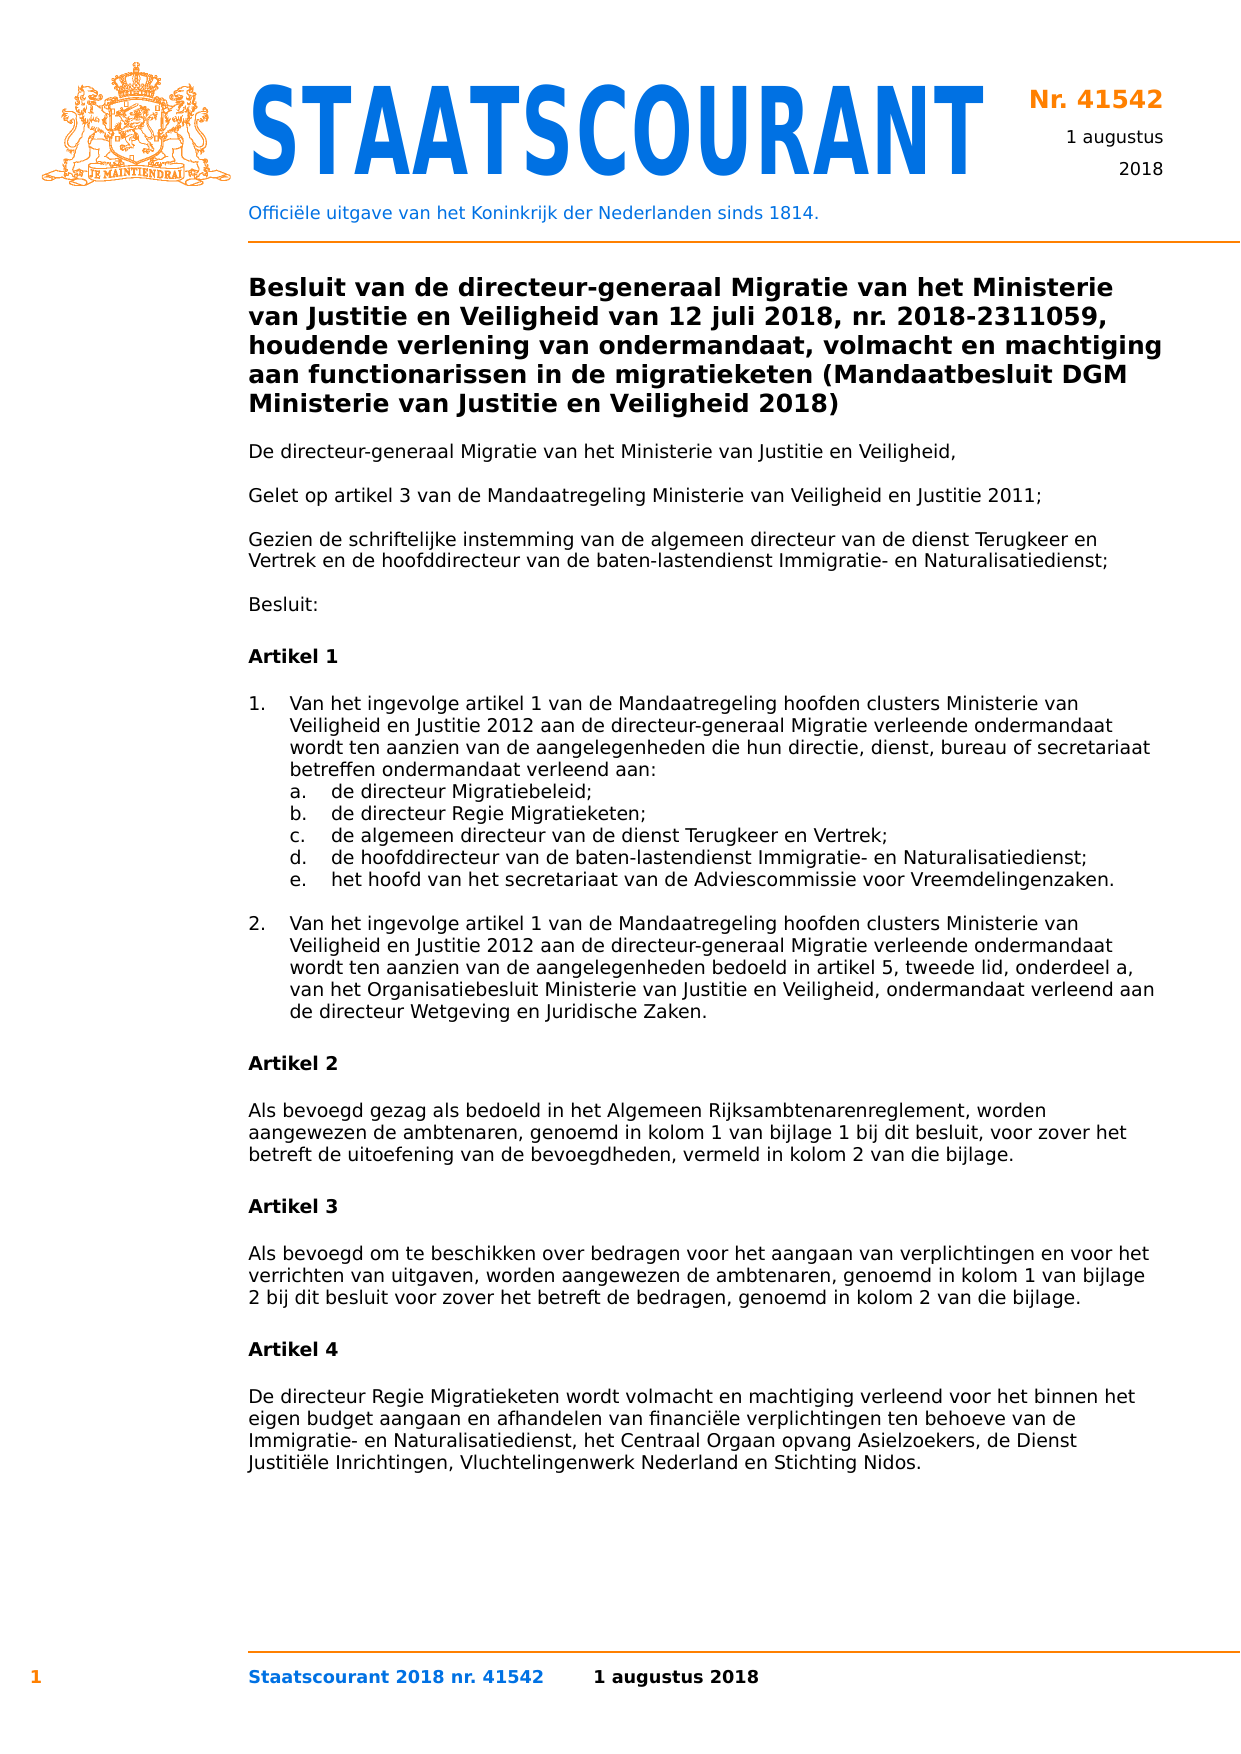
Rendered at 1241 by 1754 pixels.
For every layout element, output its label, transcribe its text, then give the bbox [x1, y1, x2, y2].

text 2. Van het ingevolge artikel 1 van de Mandaatregeling hoofden clusters Ministerie van Veiligheid en Justitie 2012 aan de directeur-generaal Migratie verleende ondermandaat wordt ten aanzien van de aangelegenheden bedoeld in artikel 5, tweede lid, onderdeel a, van het Organisatiebesluit Ministerie van Justitie en Veiligheid, ondermandaat verleend aan de directeur Wetgeving en Juridische Zaken. [248, 913, 1163, 1023]
table_header [25, 62, 248, 241]
subtitle Besluit van de directeur-generaal Migratie van het Ministerie van Justitie en Veiligheid van 12 juli 2018, nr. 2018-2311059, houdende verlening van ondermandaat, volmacht en machtiging aan functionarissen in de migratieketen (Mandaatbesluit DGM Ministerie van Justitie en Veiligheid 2018) [248, 273, 1163, 419]
table_cell Officiële uitgave van het Koninkrijk der Nederlanden sinds 1814. [248, 203, 1240, 241]
text b. de directeur Regie Migratieketen; [289, 803, 1163, 825]
picture [41, 62, 231, 186]
text a. de directeur Migratiebeleid; [289, 781, 1163, 803]
text De directeur-generaal Migratie van het Ministerie van Justitie en Veiligheid, [248, 441, 1163, 463]
text Gezien de schriftelijke instemming van de algemeen directeur van de dienst Terugkeer en Vertrek en de hoofddirecteur van de baten-lastendienst Immigratie- en Naturalisatiedienst; [248, 528, 1163, 572]
subtitle Artikel 1 [248, 646, 1163, 668]
text Als bevoegd gezag als bedoeld in het Algemeen Rijksambtenarenreglement, worden aangewezen de ambtenaren, genoemd in kolom 1 van bijlage 1 bij dit besluit, voor zover het betreft de uitoefening van de bevoegdheden, vermeld in kolom 2 van die bijlage. [248, 1100, 1163, 1166]
subtitle Artikel 2 [248, 1053, 1163, 1075]
text De directeur Regie Migratieketen wordt volmacht en machtiging verleend voor het binnen het eigen budget aangaan en afhandelen van financiële verplichtingen ten behoeve van de Immigratie- en Naturalisatiedienst, het Centraal Orgaan opvang Asielzoekers, de Dienst Justitiële Inrichtingen, Vluchtelingenwerk Nederland en Stichting Nidos. [248, 1386, 1163, 1473]
text e. het hoofd van het secretariaat van de Adviescommissie voor Vreemdelingenzaken. [289, 869, 1163, 891]
table_cell 2018 [998, 153, 1240, 203]
subtitle Artikel 3 [248, 1196, 1163, 1218]
table_cell 1 augustus [998, 121, 1240, 153]
text Gelet op artikel 3 van de Mandaatregeling Ministerie van Veiligheid en Justitie 2011; [248, 484, 1163, 507]
table_header STAATSCOURANT [248, 62, 998, 203]
subtitle Artikel 4 [248, 1339, 1163, 1361]
table_header Nr. 41542 [998, 62, 1240, 121]
text d. de hoofddirecteur van de baten-lastendienst Immigratie- en Naturalisatiedienst; [289, 847, 1163, 869]
text 1. Van het ingevolge artikel 1 van de Mandaatregeling hoofden clusters Ministerie van Veiligheid en Justitie 2012 aan de directeur-generaal Migratie verleende ondermandaat wordt ten aanzien van de aangelegenheden die hun directie, dienst, bureau of secretariaat betreffen ondermandaat verleend aan: [248, 693, 1163, 781]
text Besluit: [248, 594, 1163, 616]
text c. de algemeen directeur van de dienst Terugkeer en Vertrek; [289, 825, 1163, 847]
text Als bevoegd om te beschikken over bedragen voor het aangaan van verplichtingen en voor het verrichten van uitgaven, worden aangewezen de ambtenaren, genoemd in kolom 1 van bijlage 2 bij dit besluit voor zover het betreft de bedragen, genoemd in kolom 2 van die bijlage. [248, 1243, 1163, 1309]
